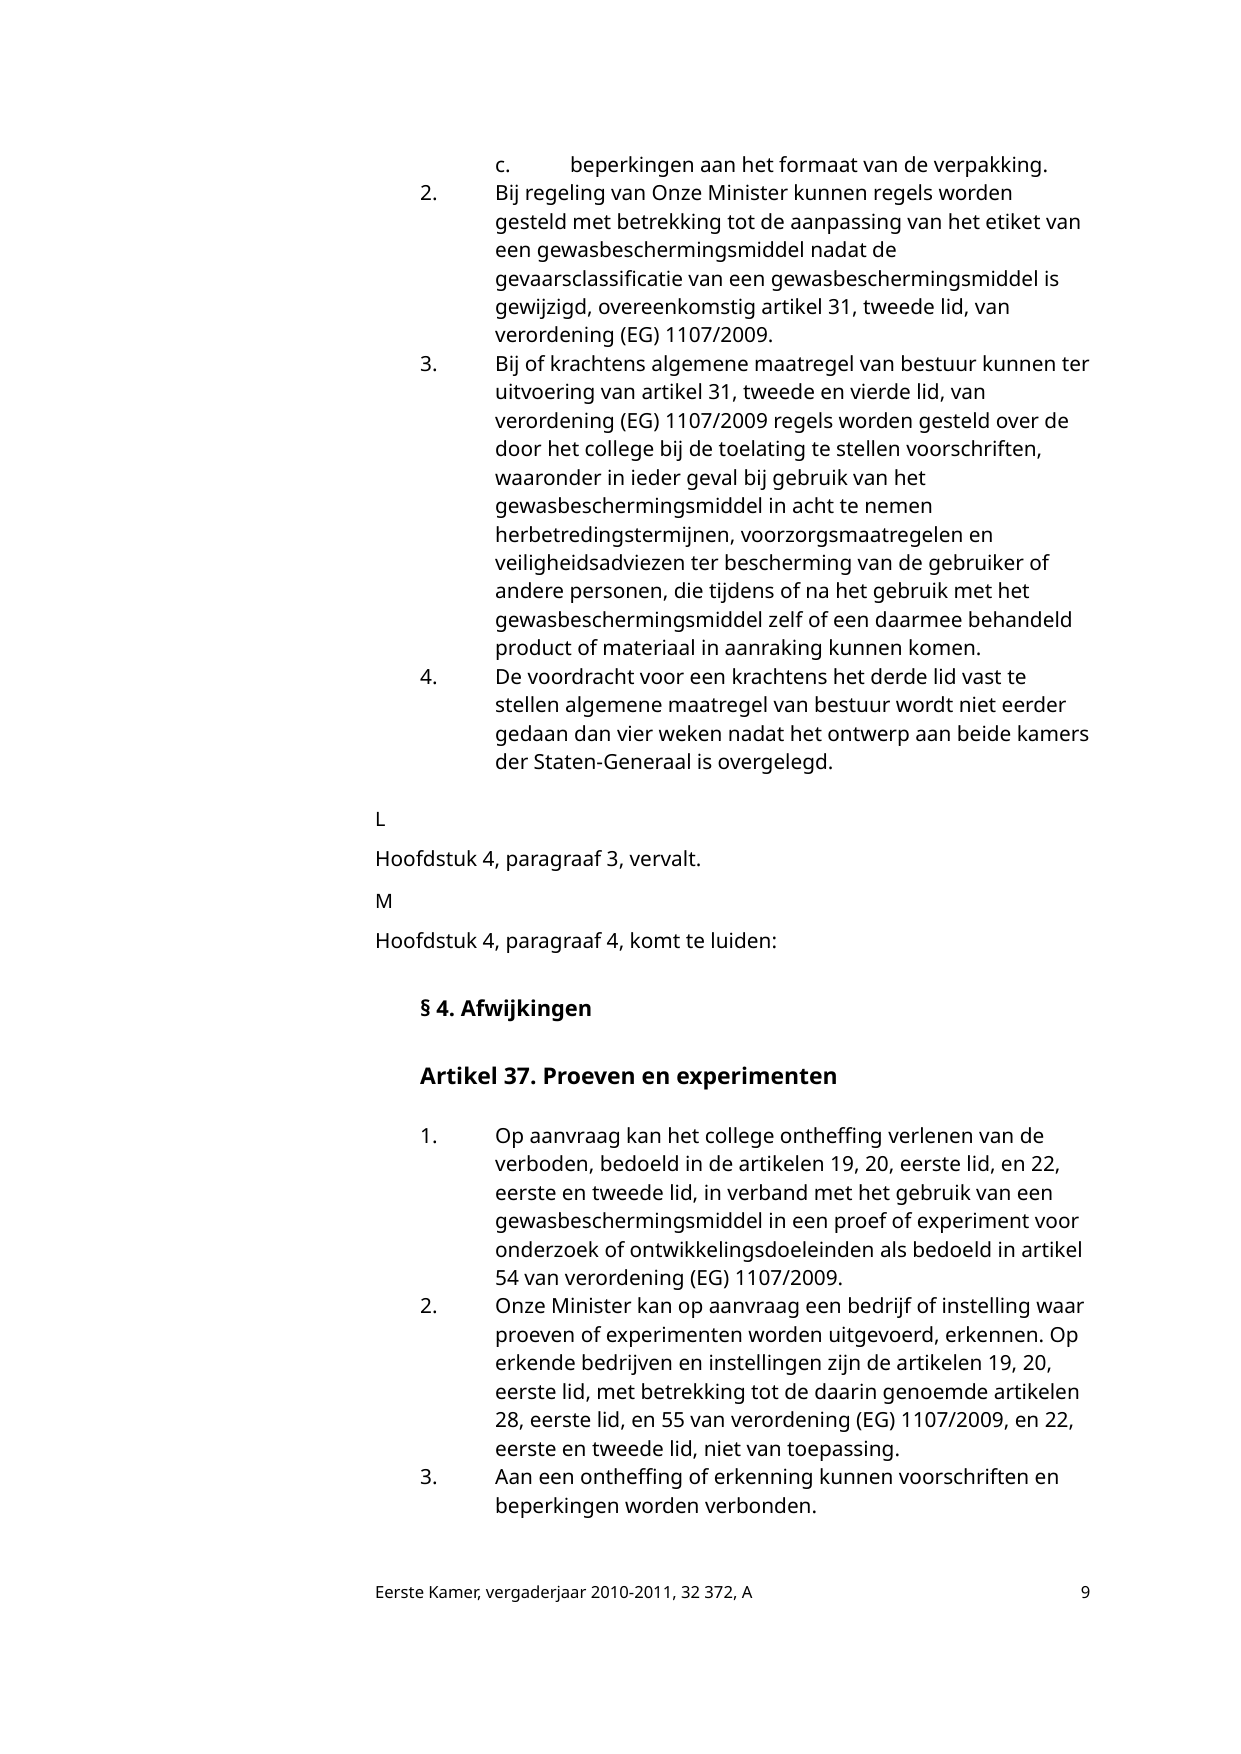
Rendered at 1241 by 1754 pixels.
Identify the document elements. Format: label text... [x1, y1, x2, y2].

list Bij regeling van Onze Minister kunnen regels worden gesteld met betrekking tot de aanpassing van het etiket van een gewasbeschermingsmiddel nadat de gevaarsclassificatie van een gewasbeschermingsmiddel is gewijzigd, overeenkomstig artikel 31, tweede lid, van verordening (EG) 1107/2009. [420, 178, 1090, 349]
text Hoofdstuk 4, paragraaf 4, komt te luiden: [375, 927, 1090, 955]
list Aan een ontheffing of erkenning kunnen voorschriften en beperkingen worden verbonden. [420, 1462, 1090, 1519]
list De voordracht voor een krachtens het derde lid vast te stellen algemene maatregel van bestuur wordt niet eerder gedaan dan vier weken nadat het ontwerp aan beide kamers der Staten-Generaal is overgelegd. [420, 662, 1090, 776]
subtitle Artikel 37. Proeven en experimenten [420, 1060, 1090, 1091]
list beperkingen aan het formaat van de verpakking. [495, 150, 1090, 178]
text Hoofdstuk 4, paragraaf 3, vervalt. [375, 844, 1090, 873]
list Op aanvraag kan het college ontheffing verlenen van de verboden, bedoeld in de artikelen 19, 20, eerste lid, en 22, eerste en tweede lid, in verband met het gebruik van een gewasbeschermingsmiddel in een proef of experiment voor onderzoek of ontwikkelingsdoeleinden als bedoeld in artikel 54 van verordening (EG) 1107/2009. [420, 1121, 1090, 1292]
text M [375, 888, 1090, 915]
list Bij of krachtens algemene maatregel van bestuur kunnen ter uitvoering van artikel 31, tweede en vierde lid, van verordening (EG) 1107/2009 regels worden gesteld over de door het college bij de toelating te stellen voorschriften, waaronder in ieder geval bij gebruik van het gewasbeschermingsmiddel in acht te nemen herbetredingstermijnen, voorzorgsmaatregelen en veiligheidsadviezen ter bescherming van de gebruiker of andere personen, die tijdens of na het gebruik met het gewasbeschermingsmiddel zelf of een daarmee behandeld product of materiaal in aanraking kunnen komen. [420, 349, 1090, 662]
subtitle § 4. Afwijkingen [420, 992, 1090, 1022]
text L [375, 806, 1090, 833]
list Onze Minister kan op aanvraag een bedrijf of instelling waar proeven of experimenten worden uitgevoerd, erkennen. Op erkende bedrijven en instellingen zijn de artikelen 19, 20, eerste lid, met betrekking tot de daarin genoemde artikelen 28, eerste lid, en 55 van verordening (EG) 1107/2009, en 22, eerste en tweede lid, niet van toepassing. [420, 1292, 1090, 1462]
